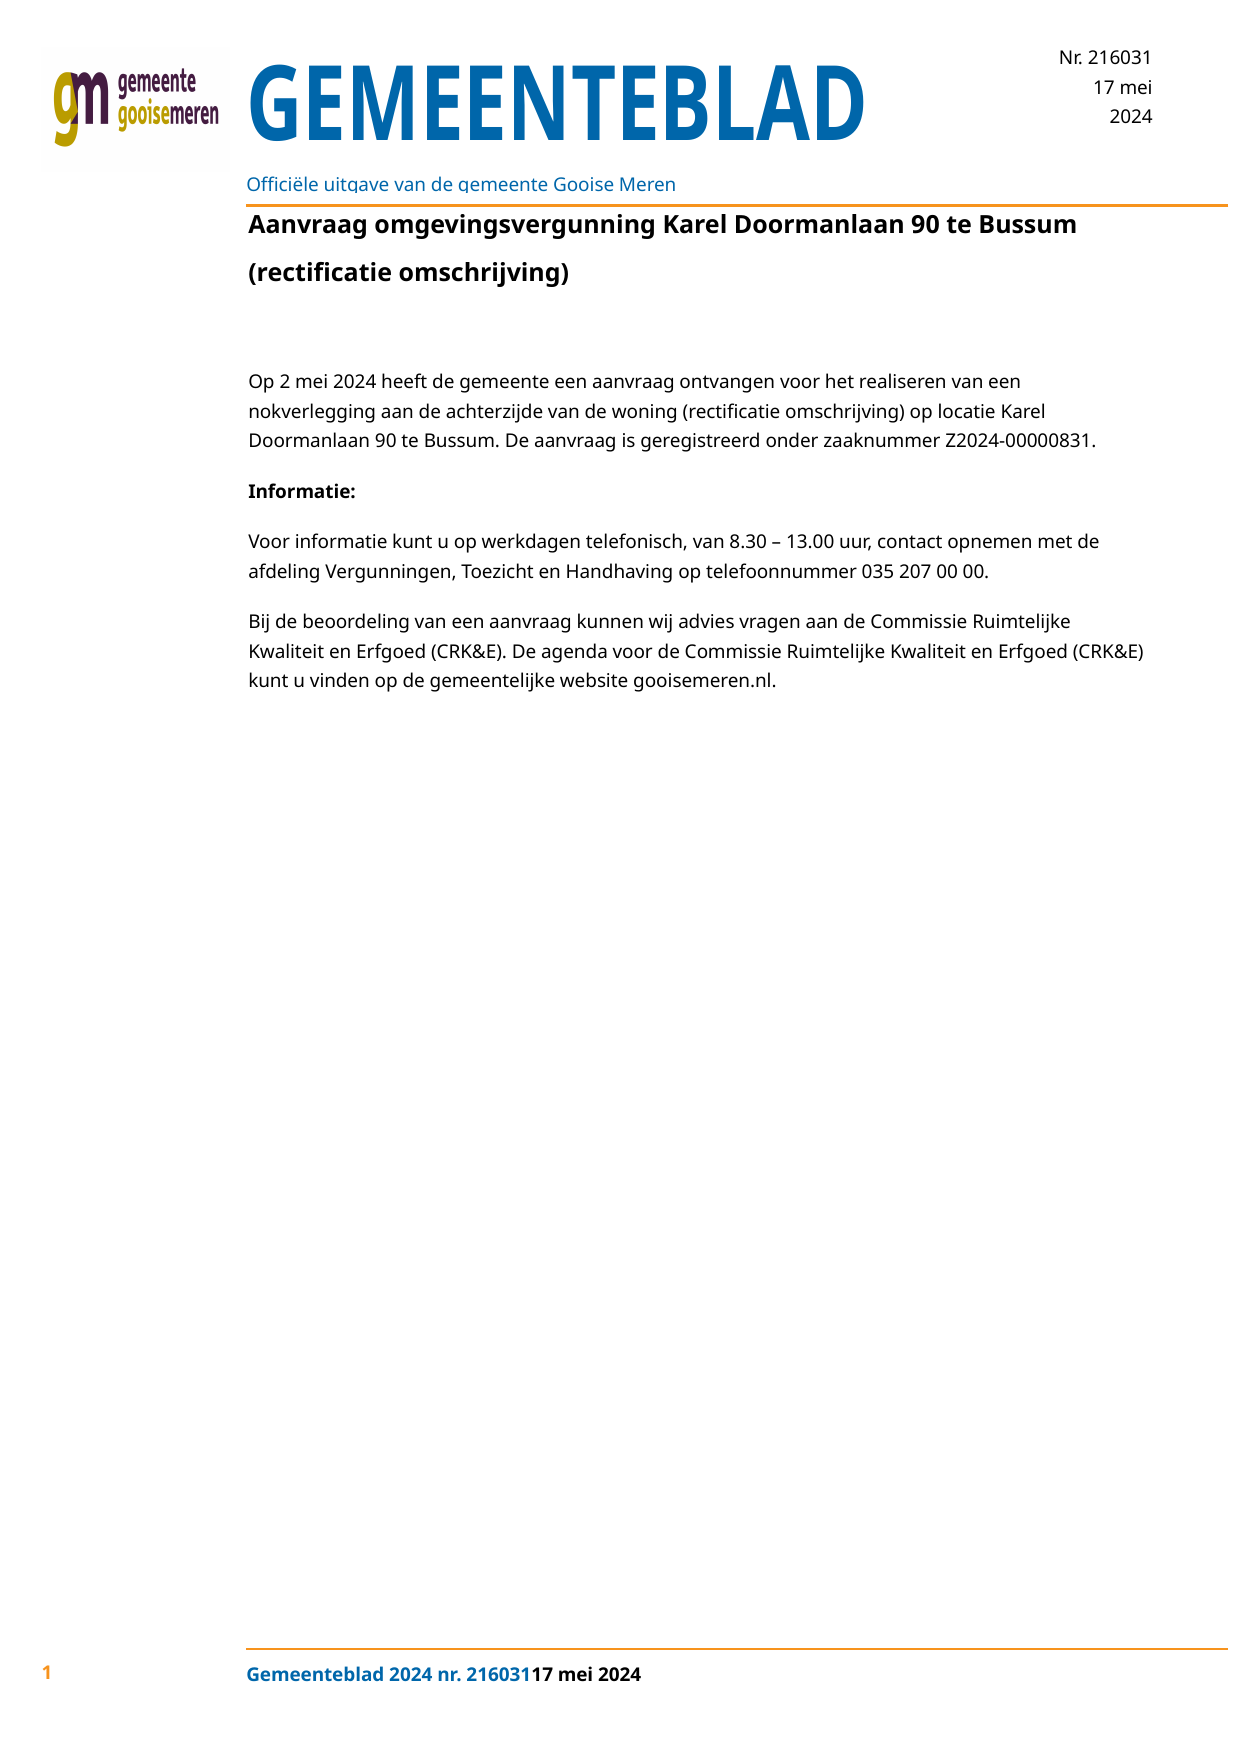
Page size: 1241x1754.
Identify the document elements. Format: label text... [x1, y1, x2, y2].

text Voor informatie kunt u op werkdagen telefonisch, van 8.30 – 13.00 uur, contact opnemen met de afdeling Vergunningen, Toezicht en Handhaving op telefoonnummer 035 207 00 00. [248, 528, 1152, 584]
picture [41, 47, 231, 172]
text Bij de beoordeling van een aanvraag kunnen wij advies vragen aan de Commissie Ruimtelijke Kwaliteit en Erfgoed (CRK&E). De agenda voor de Commissie Ruimtelijke Kwaliteit en Erfgoed (CRK&E) kunt u vinden op de gemeentelijke website gooisemeren.nl. [248, 608, 1152, 693]
text Aanvraag omgevingsvergunning Karel Doormanlaan 90 te Bussum (rectificatie omschrijving) [248, 207, 1152, 288]
text Informatie: [248, 478, 1152, 504]
text Op 2 mei 2024 heeft de gemeente een aanvraag ontvangen voor het realiseren van een nokverlegging aan de achterzijde van de woning (rectificatie omschrijving) op locatie Karel Doormanlaan 90 te Bussum. De aanvraag is geregistreerd onder zaaknummer Z2024-00000831. [248, 368, 1152, 453]
